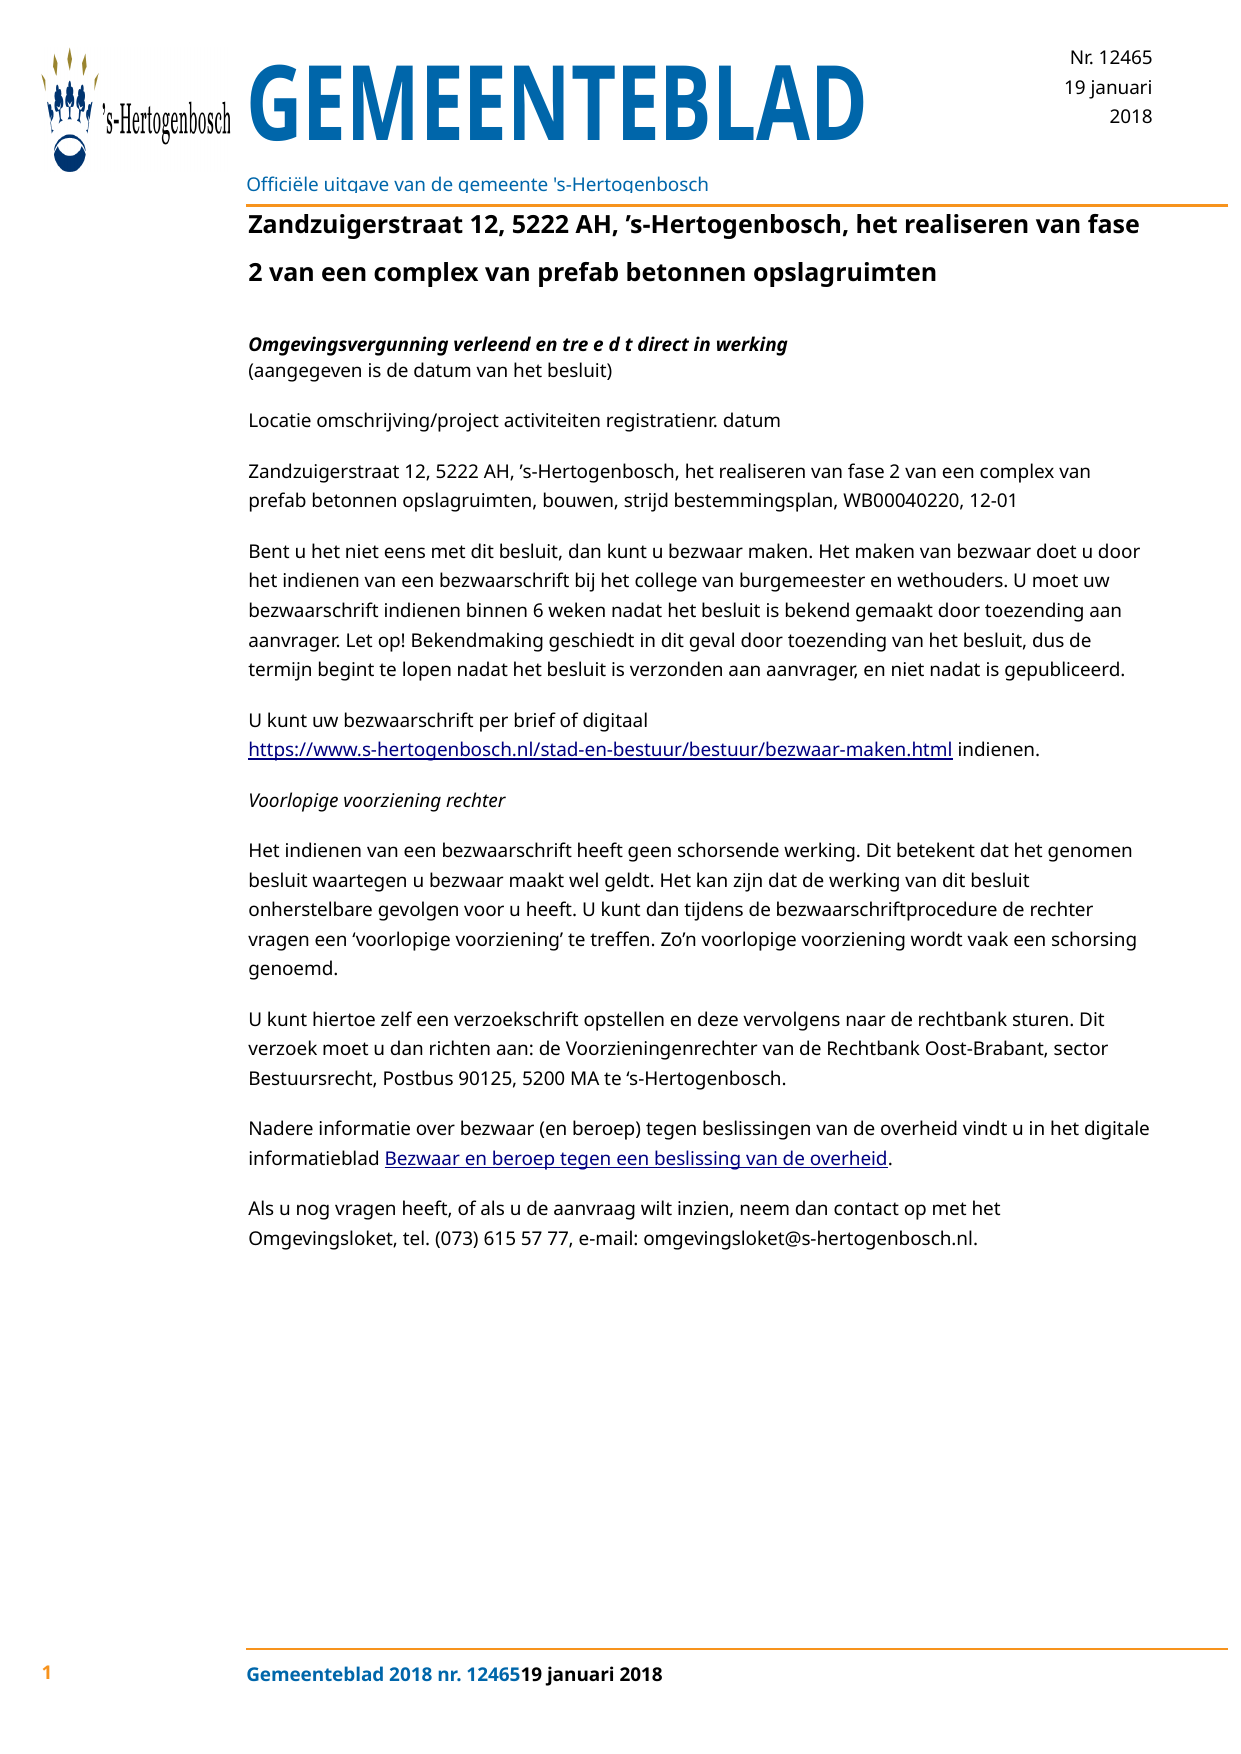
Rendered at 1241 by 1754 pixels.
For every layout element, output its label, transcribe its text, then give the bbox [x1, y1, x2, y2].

text U kunt uw bezwaarschrift per brief of digitaal https://www.s-hertogenbosch.nl/stad-en-bestuur/bestuur/bezwaar-maken.html indienen. [248, 707, 1152, 762]
text (aangegeven is de datum van het besluit) [248, 357, 1152, 383]
text U kunt hiertoe zelf een verzoekschrift opstellen en deze vervolgens naar de rechtbank sturen. Dit verzoek moet u dan richten aan: de Voorzieningenrechter van de Rechtbank Oost-Brabant, sector Bestuursrecht, Postbus 90125, 5200 MA te ‘s-Hertogenbosch. [248, 1006, 1152, 1091]
text Bent u het niet eens met dit besluit, dan kunt u bezwaar maken. Het maken van bezwaar doet u door het indienen van een bezwaarschrift bij het college van burgemeester en wethouders. U moet uw bezwaarschrift indienen binnen 6 weken nadat het besluit is bekend gemaakt door toezending aan aanvrager. Let op! Bekendmaking geschiedt in dit geval door toezending van het besluit, dus de termijn begint te lopen nadat het besluit is verzonden aan aanvrager, en niet nadat is gepubliceerd. [248, 538, 1152, 682]
text Nadere informatie over bezwaar (en beroep) tegen beslissingen van de overheid vindt u in het digitale informatieblad Bezwaar en beroep tegen een beslissing van de overheid. [248, 1116, 1152, 1171]
text Omgevingsvergunning verleend en tre e d t direct in werking [248, 331, 1152, 357]
text Het indienen van een bezwaarschrift heeft geen schorsende werking. Dit betekent dat het genomen besluit waartegen u bezwaar maakt wel geldt. Het kan zijn dat de werking van dit besluit onherstelbare gevolgen voor u heeft. U kunt dan tijdens de bezwaarschriftprocedure de rechter vragen een ‘voorlopige voorziening’ te treffen. Zo’n voorlopige voorziening wordt vaak een schorsing genoemd. [248, 837, 1152, 981]
text Voorlopige voorziening rechter [248, 787, 1152, 812]
text Zandzuigerstraat 12, 5222 AH, ’s-Hertogenbosch, het realiseren van fase 2 van een complex van prefab betonnen opslagruimten, bouwen, strijd bestemmingsplan, WB00040220, 12-01 [248, 458, 1152, 513]
text Als u nog vragen heeft, of als u de aanvraag wilt inzien, neem dan contact op met het Omgevingsloket, tel. (073) 615 57 77, e-mail: omgevingsloket@s-hertogenbosch.nl. [248, 1196, 1152, 1251]
text Zandzuigerstraat 12, 5222 AH, ’s-Hertogenbosch, het realiseren van fase 2 van een complex van prefab betonnen opslagruimten [248, 207, 1152, 288]
text Locatie omschrijving/project activiteiten registratienr. datum [248, 408, 1152, 433]
picture [41, 47, 231, 172]
